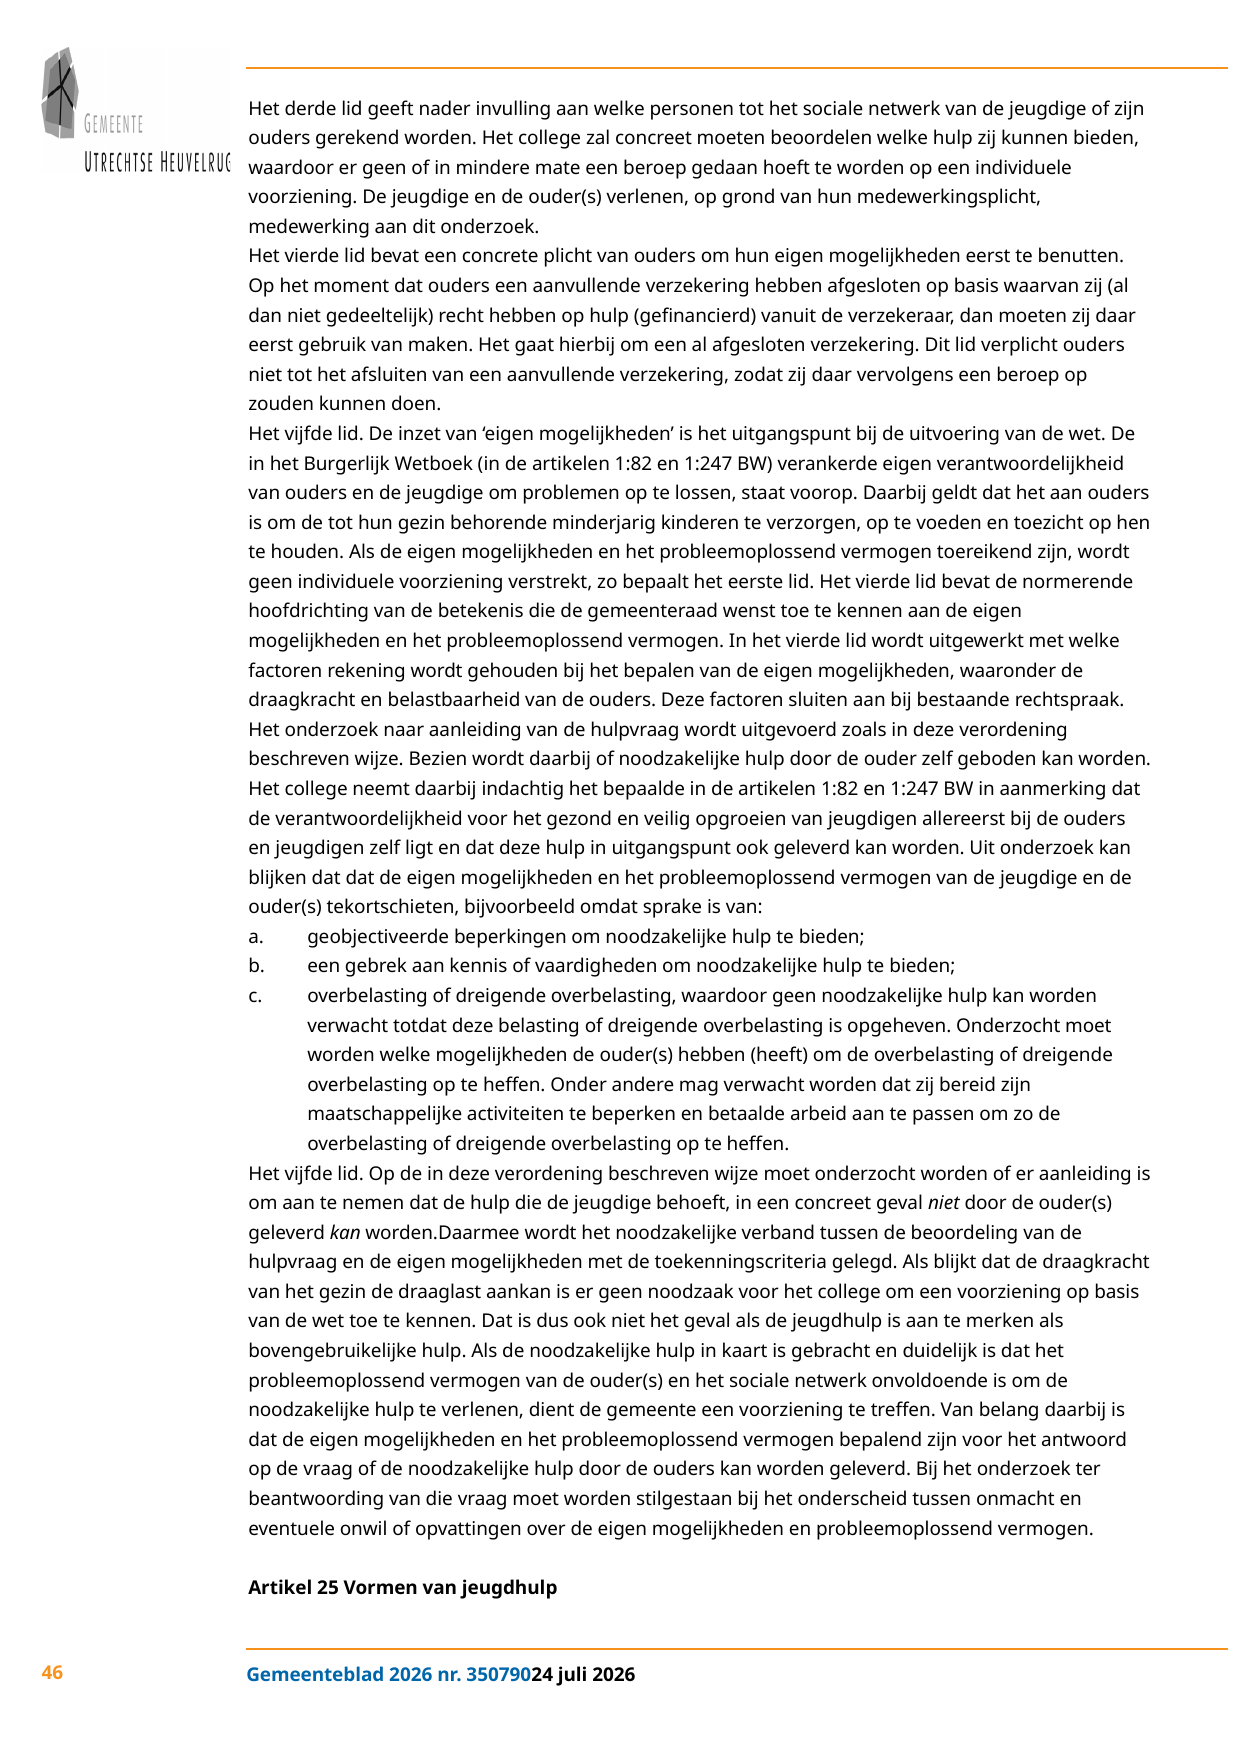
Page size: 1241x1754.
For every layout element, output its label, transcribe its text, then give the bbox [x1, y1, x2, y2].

text Het onderzoek naar aanleiding van de hulpvraag wordt uitgevoerd zoals in deze verordening beschreven wijze. Bezien wordt daarbij of noodzakelijke hulp door de ouder zelf geboden kan worden. Het college neemt daarbij indachtig het bepaalde in de artikelen 1:82 en 1:247 BW in aanmerking dat de verantwoordelijkheid voor het gezond en veilig opgroeien van jeugdigen allereerst bij de ouders en jeugdigen zelf ligt en dat deze hulp in uitgangspunt ook geleverd kan worden. Uit onderzoek kan blijken dat dat de eigen mogelijkheden en het probleemoplossend vermogen van de jeugdige en de ouder(s) tekortschieten, bijvoorbeeld omdat sprake is van: [248, 716, 1152, 919]
text Het vierde lid bevat een concrete plicht van ouders om hun eigen mogelijkheden eerst te benutten. Op het moment dat ouders een aanvullende verzekering hebben afgesloten op basis waarvan zij (al dan niet gedeeltelijk) recht hebben op hulp (gefinancierd) vanuit de verzekeraar, dan moeten zij daar eerst gebruik van maken. Het gaat hierbij om een al afgesloten verzekering. Dit lid verplicht ouders niet tot het afsluiten van een aanvullende verzekering, zodat zij daar vervolgens een beroep op zouden kunnen doen. [248, 243, 1152, 416]
list een gebrek aan kennis of vaardigheden om noodzakelijke hulp te bieden; [248, 953, 1152, 978]
text Artikel 25 Vormen van jeugdhulp [248, 1574, 1152, 1600]
list overbelasting of dreigende overbelasting, waardoor geen noodzakelijke hulp kan worden verwacht totdat deze belasting of dreigende overbelasting is opgeheven. Onderzocht moet worden welke mogelijkheden de ouder(s) hebben (heeft) om de overbelasting of dreigende overbelasting op te heffen. Onder andere mag verwacht worden dat zij bereid zijn maatschappelijke activiteiten te beperken en betaalde arbeid aan te passen om zo de overbelasting of dreigende overbelasting op te heffen. [248, 982, 1152, 1156]
text Het derde lid geeft nader invulling aan welke personen tot het sociale netwerk van de jeugdige of zijn ouders gerekend worden. Het college zal concreet moeten beoordelen welke hulp zij kunnen bieden, waardoor er geen of in mindere mate een beroep gedaan hoeft te worden op een individuele voorziening. De jeugdige en de ouder(s) verlenen, op grond van hun medewerkingsplicht, medewerking aan dit onderzoek. [248, 95, 1152, 239]
text Het vijfde lid. De inzet van ‘eigen mogelijkheden’ is het uitgangspunt bij de uitvoering van de wet. De in het Burgerlijk Wetboek (in de artikelen 1:82 en 1:247 BW) verankerde eigen verantwoordelijkheid van ouders en de jeugdige om problemen op te lossen, staat voorop. Daarbij geldt dat het aan ouders is om de tot hun gezin behorende minderjarig kinderen te verzorgen, op te voeden en toezicht op hen te houden. Als de eigen mogelijkheden en het probleemoplossend vermogen toereikend zijn, wordt geen individuele voorziening verstrekt, zo bepaalt het eerste lid. Het vierde lid bevat de normerende hoofdrichting van de betekenis die de gemeenteraad wenst toe te kennen aan de eigen mogelijkheden en het probleemoplossend vermogen. In het vierde lid wordt uitgewerkt met welke factoren rekening wordt gehouden bij het bepalen van de eigen mogelijkheden, waaronder de draagkracht en belastbaarheid van de ouders. Deze factoren sluiten aan bij bestaande rechtspraak. [248, 420, 1152, 712]
text Het vijfde lid. Op de in deze verordening beschreven wijze moet onderzocht worden of er aanleiding is om aan te nemen dat de hulp die de jeugdige behoeft, in een concreet geval niet door de ouder(s) geleverd kan worden.Daarmee wordt het noodzakelijke verband tussen de beoordeling van de hulpvraag en de eigen mogelijkheden met de toekenningscriteria gelegd. Als blijkt dat de draagkracht van het gezin de draaglast aankan is er geen noodzaak voor het college om een voorziening op basis van de wet toe te kennen. Dat is dus ook niet het geval als de jeugdhulp is aan te merken als bovengebruikelijke hulp. Als de noodzakelijke hulp in kaart is gebracht en duidelijk is dat het probleemoplossend vermogen van de ouder(s) en het sociale netwerk onvoldoende is om de noodzakelijke hulp te verlenen, dient de gemeente een voorziening te treffen. Van belang daarbij is dat de eigen mogelijkheden en het probleemoplossend vermogen bepalend zijn voor het antwoord op de vraag of de noodzakelijke hulp door de ouders kan worden geleverd. Bij het onderzoek ter beantwoording van die vraag moet worden stilgestaan bij het onderscheid tussen onmacht en eventuele onwil of opvattingen over de eigen mogelijkheden en probleemoplossend vermogen. [248, 1160, 1152, 1541]
picture [41, 47, 231, 172]
list geobjectiveerde beperkingen om noodzakelijke hulp te bieden; [248, 923, 1152, 949]
